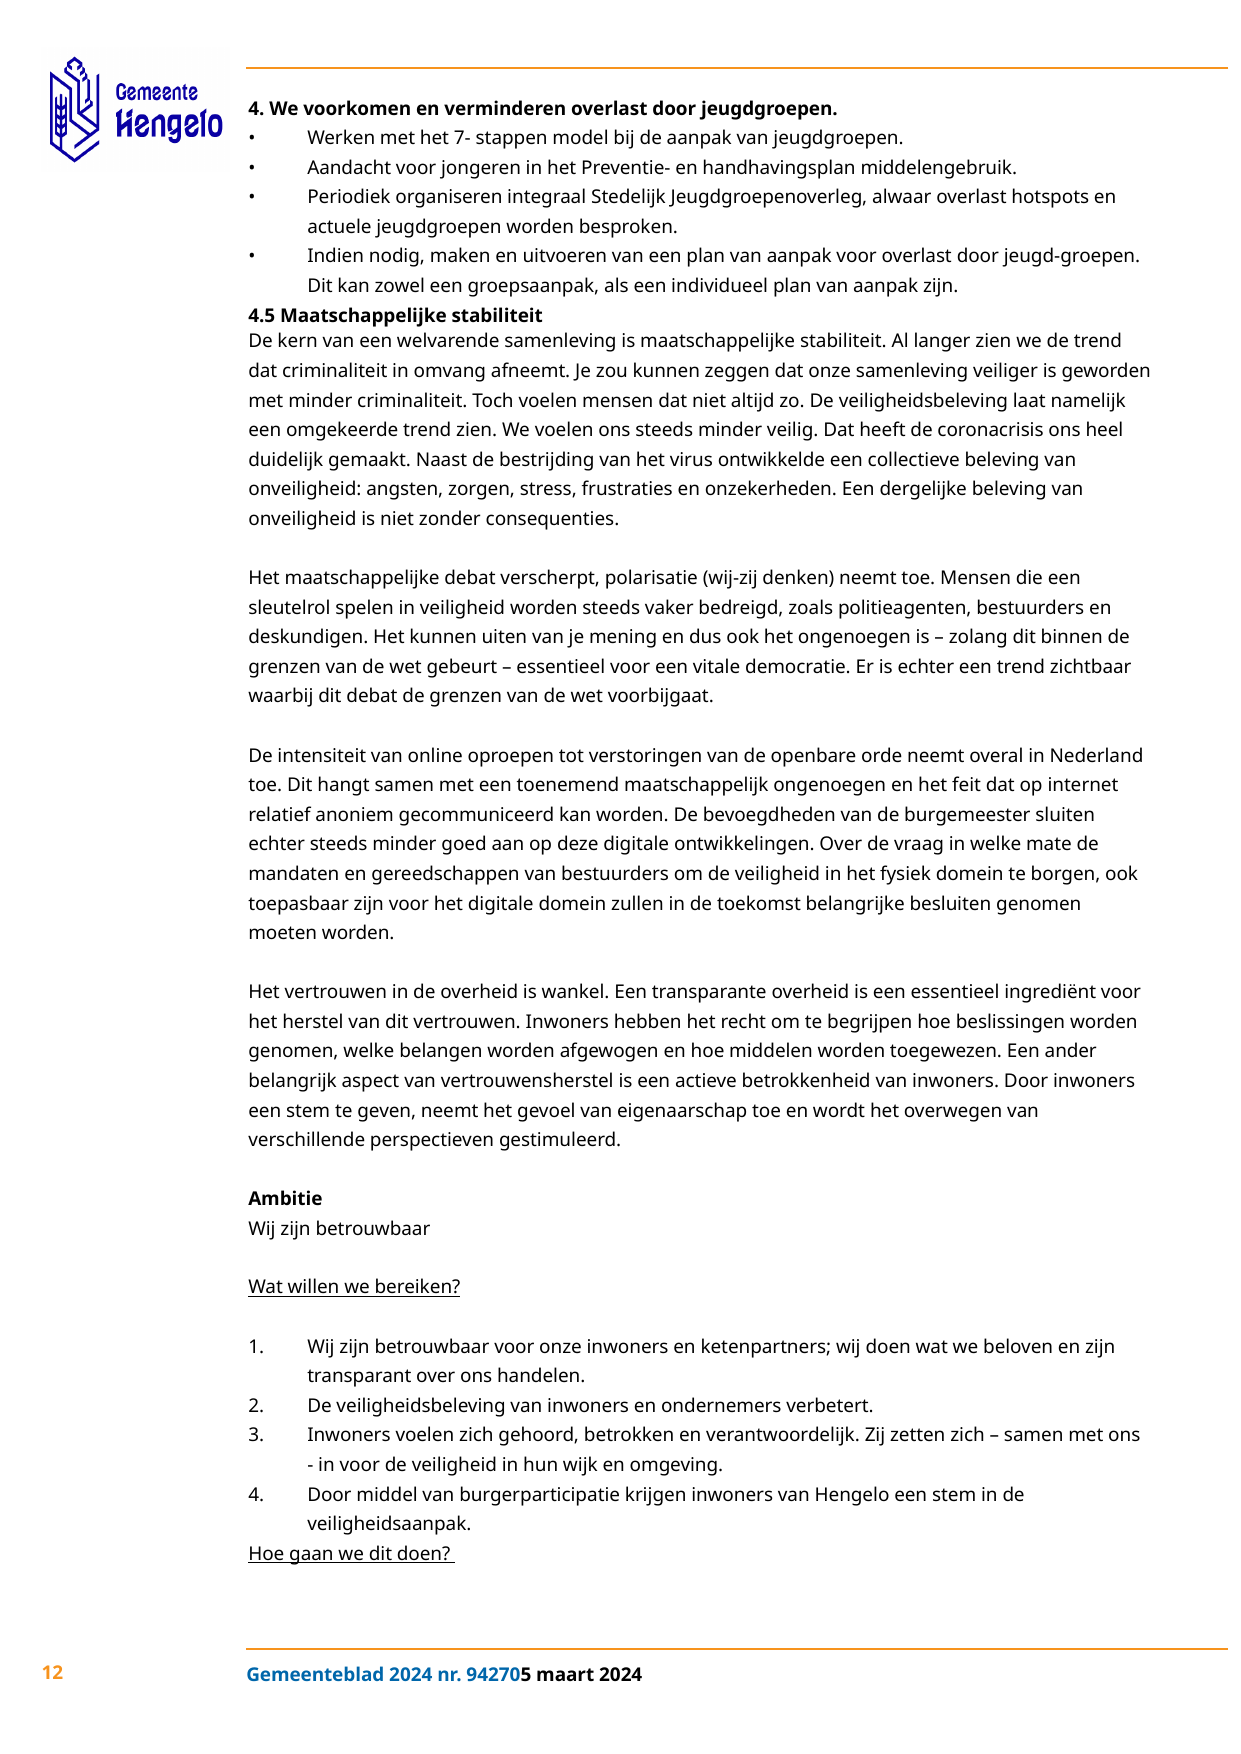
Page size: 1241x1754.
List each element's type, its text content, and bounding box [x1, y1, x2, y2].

text Het maatschappelijke debat verscherpt, polarisatie (wij-zij denken) neemt toe. Mensen die een sleutelrol spelen in veiligheid worden steeds vaker bedreigd, zoals politieagenten, bestuurders en deskundigen. Het kunnen uiten van je mening en dus ook het ongenoegen is – zolang dit binnen de grenzen van de wet gebeurt – essentieel voor een vitale democratie. Er is echter een trend zichtbaar waarbij dit debat de grenzen van de wet voorbijgaat. [248, 564, 1152, 708]
text 4.5 Maatschappelijke stabiliteit [248, 302, 1152, 328]
list Door middel van burgerparticipatie krijgen inwoners van Hengelo een stem in de veiligheidsaanpak. [248, 1481, 1152, 1536]
list Aandacht voor jongeren in het Preventie- en handhavingsplan middelengebruik. [248, 154, 1152, 180]
list Wij zijn betrouwbaar voor onze inwoners en ketenpartners; wij doen wat we beloven en zijn transparant over ons handelen. [248, 1333, 1152, 1388]
picture [41, 47, 231, 172]
text Hoe gaan we dit doen? [248, 1540, 1152, 1566]
list Werken met het 7- stappen model bij de aanpak van jeugdgroepen. [248, 124, 1152, 150]
table_header Ambitie Wij zijn betrouwbaar [248, 1186, 1152, 1241]
list Inwoners voelen zich gehoord, betrokken en verantwoordelijk. Zij zetten zich – samen met ons - in voor de veiligheid in hun wijk en omgeving. [248, 1422, 1152, 1477]
list Indien nodig, maken en uitvoeren van een plan van aanpak voor overlast door jeugd-groepen. Dit kan zowel een groepsaanpak, als een individueel plan van aanpak zijn. [248, 243, 1152, 298]
text De intensiteit van online oproepen tot verstoringen van de openbare orde neemt overal in Nederland toe. Dit hangt samen met een toenemend maatschappelijk ongenoegen en het feit dat op internet relatief anoniem gecommuniceerd kan worden. De bevoegdheden van de burgemeester sluiten echter steeds minder goed aan op deze digitale ontwikkelingen. Over de vraag in welke mate de mandaten en gereedschappen van bestuurders om de veiligheid in het fysiek domein te borgen, ook toepasbaar zijn voor het digitale domein zullen in de toekomst belangrijke besluiten genomen moeten worden. [248, 742, 1152, 945]
list De veiligheidsbeleving van inwoners en ondernemers verbetert. [248, 1392, 1152, 1418]
text Wat willen we bereiken? [248, 1274, 1152, 1299]
text Het vertrouwen in de overheid is wankel. Een transparante overheid is een essentieel ingrediënt voor het herstel van dit vertrouwen. Inwoners hebben het recht om te begrijpen hoe beslissingen worden genomen, welke belangen worden afgewogen en hoe middelen worden toegewezen. Een ander belangrijk aspect van vertrouwensherstel is een actieve betrokkenheid van inwoners. Door inwoners een stem te geven, neemt het gevoel van eigenaarschap toe en wordt het overwegen van verschillende perspectieven gestimuleerd. [248, 978, 1152, 1152]
text De kern van een welvarende samenleving is maatschappelijke stabiliteit. Al langer zien we de trend dat criminaliteit in omvang afneemt. Je zou kunnen zeggen dat onze samenleving veiliger is geworden met minder criminaliteit. Toch voelen mensen dat niet altijd zo. De veiligheidsbeleving laat namelijk een omgekeerde trend zien. We voelen ons steeds minder veilig. Dat heeft de coronacrisis ons heel duidelijk gemaakt. Naast de bestrijding van het virus ontwikkelde een collectieve beleving van onveiligheid: angsten, zorgen, stress, frustraties en onzekerheden. Een dergelijke beleving van onveiligheid is niet zonder consequenties. [248, 328, 1152, 531]
list Periodiek organiseren integraal Stedelijk Jeugdgroepenoverleg, alwaar overlast hotspots en actuele jeugdgroepen worden besproken. [248, 183, 1152, 239]
text 4. We voorkomen en verminderen overlast door jeugdgroepen. [248, 95, 1152, 121]
